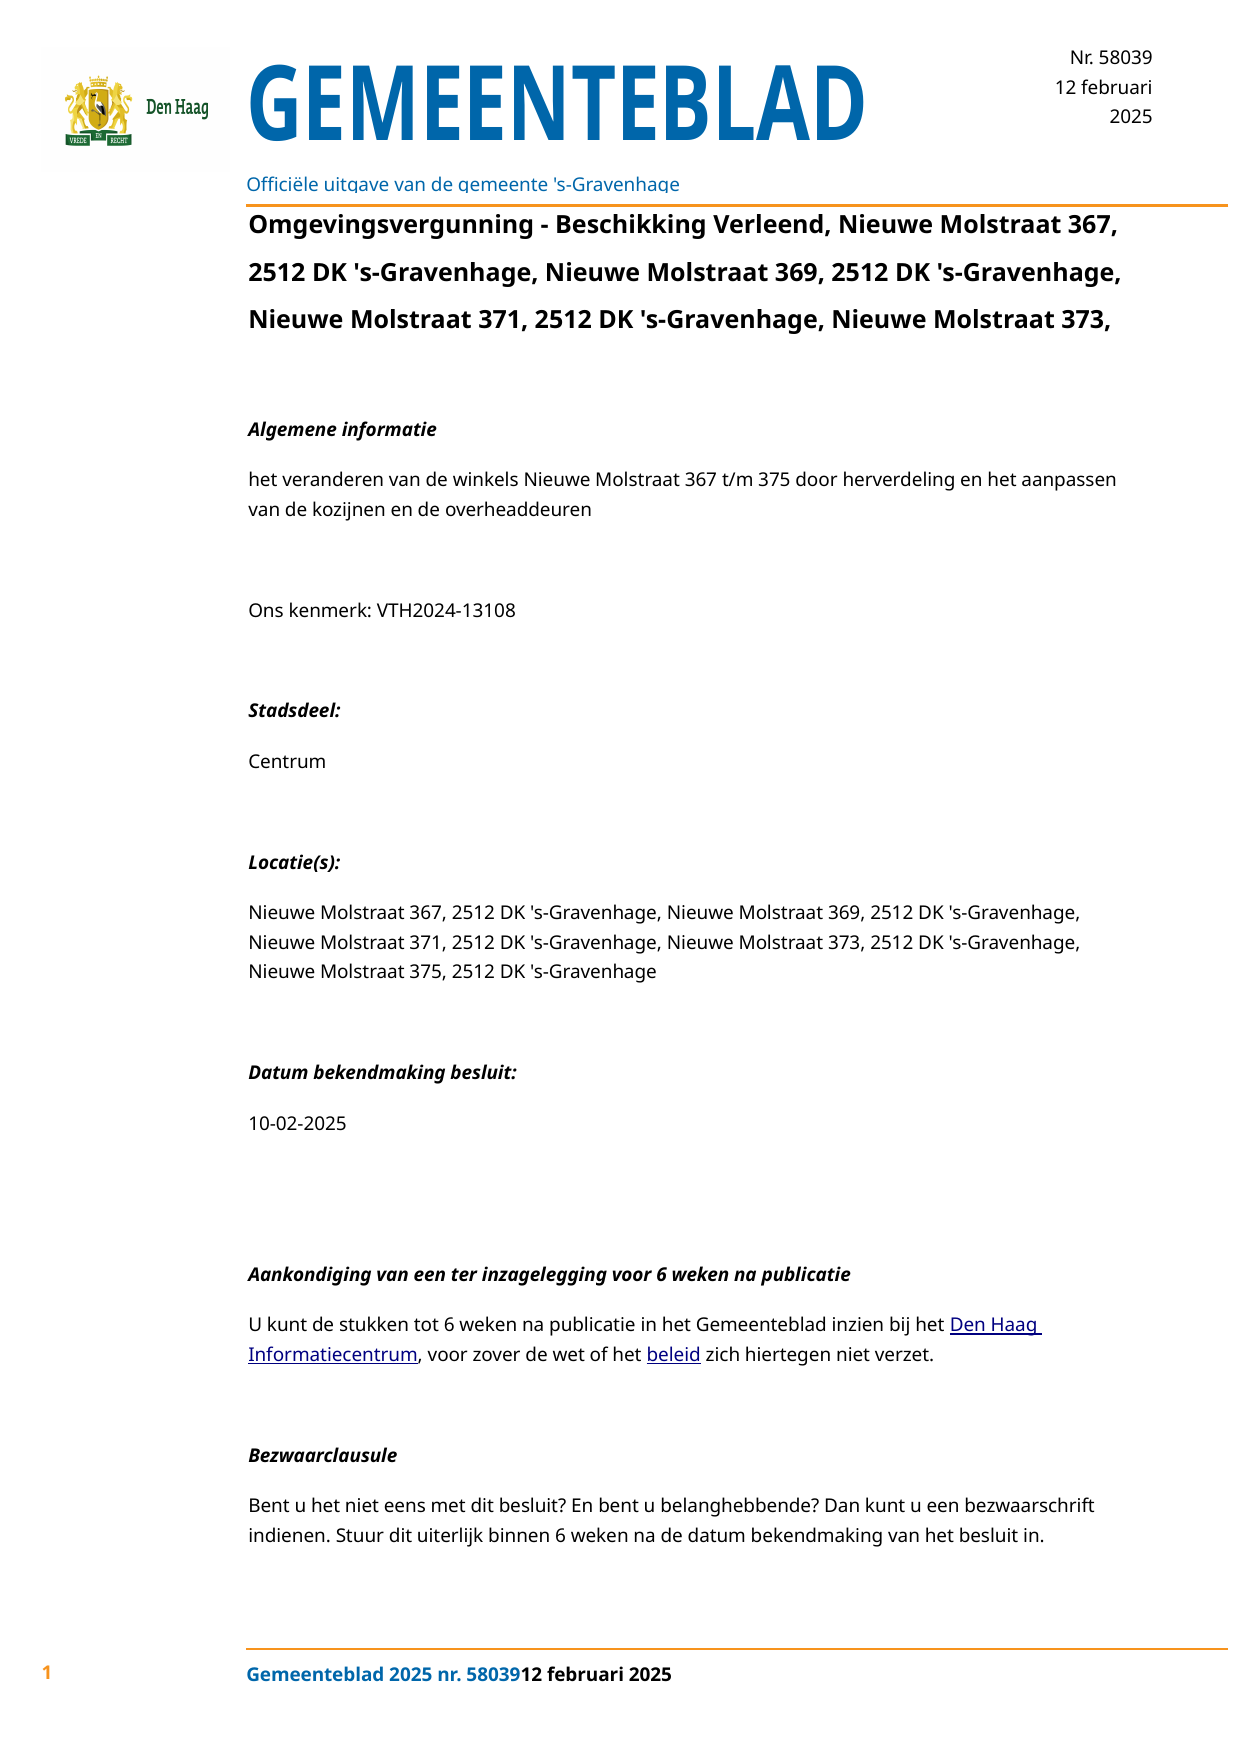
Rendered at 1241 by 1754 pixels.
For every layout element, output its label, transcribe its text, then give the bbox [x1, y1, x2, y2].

text Locatie(s): [248, 849, 1152, 874]
text Algemene informatie [248, 416, 1152, 442]
text Aankondiging van een ter inzagelegging voor 6 weken na publicatie [248, 1261, 1152, 1287]
text Datum bekendmaking besluit: [248, 1059, 1152, 1085]
text U kunt de stukken tot 6 weken na publicatie in het Gemeenteblad inzien bij het Den Haag Informatiecentrum, voor zover de wet of het beleid zich hiertegen niet verzet. [248, 1311, 1152, 1367]
text Ons kenmerk: VTH2024-13108 [248, 597, 1152, 622]
text het veranderen van de winkels Nieuwe Molstraat 367 t/m 375 door herverdeling en het aanpassen van de kozijnen en de overheaddeuren [248, 466, 1152, 522]
text 10-02-2025 [248, 1110, 1152, 1135]
picture [41, 47, 231, 172]
text Centrum [248, 748, 1152, 774]
text Bezwaarclausule [248, 1442, 1152, 1467]
text Omgevingsvergunning - Beschikking Verleend, Nieuwe Molstraat 367, 2512 DK 's-Gravenhage, Nieuwe Molstraat 369, 2512 DK 's-Gravenhage, Nieuwe Molstraat 371, 2512 DK 's-Gravenhage, Nieuwe Molstraat 373, [248, 207, 1152, 336]
text Stadsdeel: [248, 698, 1152, 723]
text Nieuwe Molstraat 367, 2512 DK 's-Gravenhage, Nieuwe Molstraat 369, 2512 DK 's-Gravenhage, Nieuwe Molstraat 371, 2512 DK 's-Gravenhage, Nieuwe Molstraat 373, 2512 DK 's-Gravenhage, Nieuwe Molstraat 375, 2512 DK 's-Gravenhage [248, 899, 1152, 984]
text Bent u het niet eens met dit besluit? En bent u belanghebbende? Dan kunt u een bezwaarschrift indienen. Stuur dit uiterlijk binnen 6 weken na de datum bekendmaking van het besluit in. [248, 1492, 1152, 1547]
